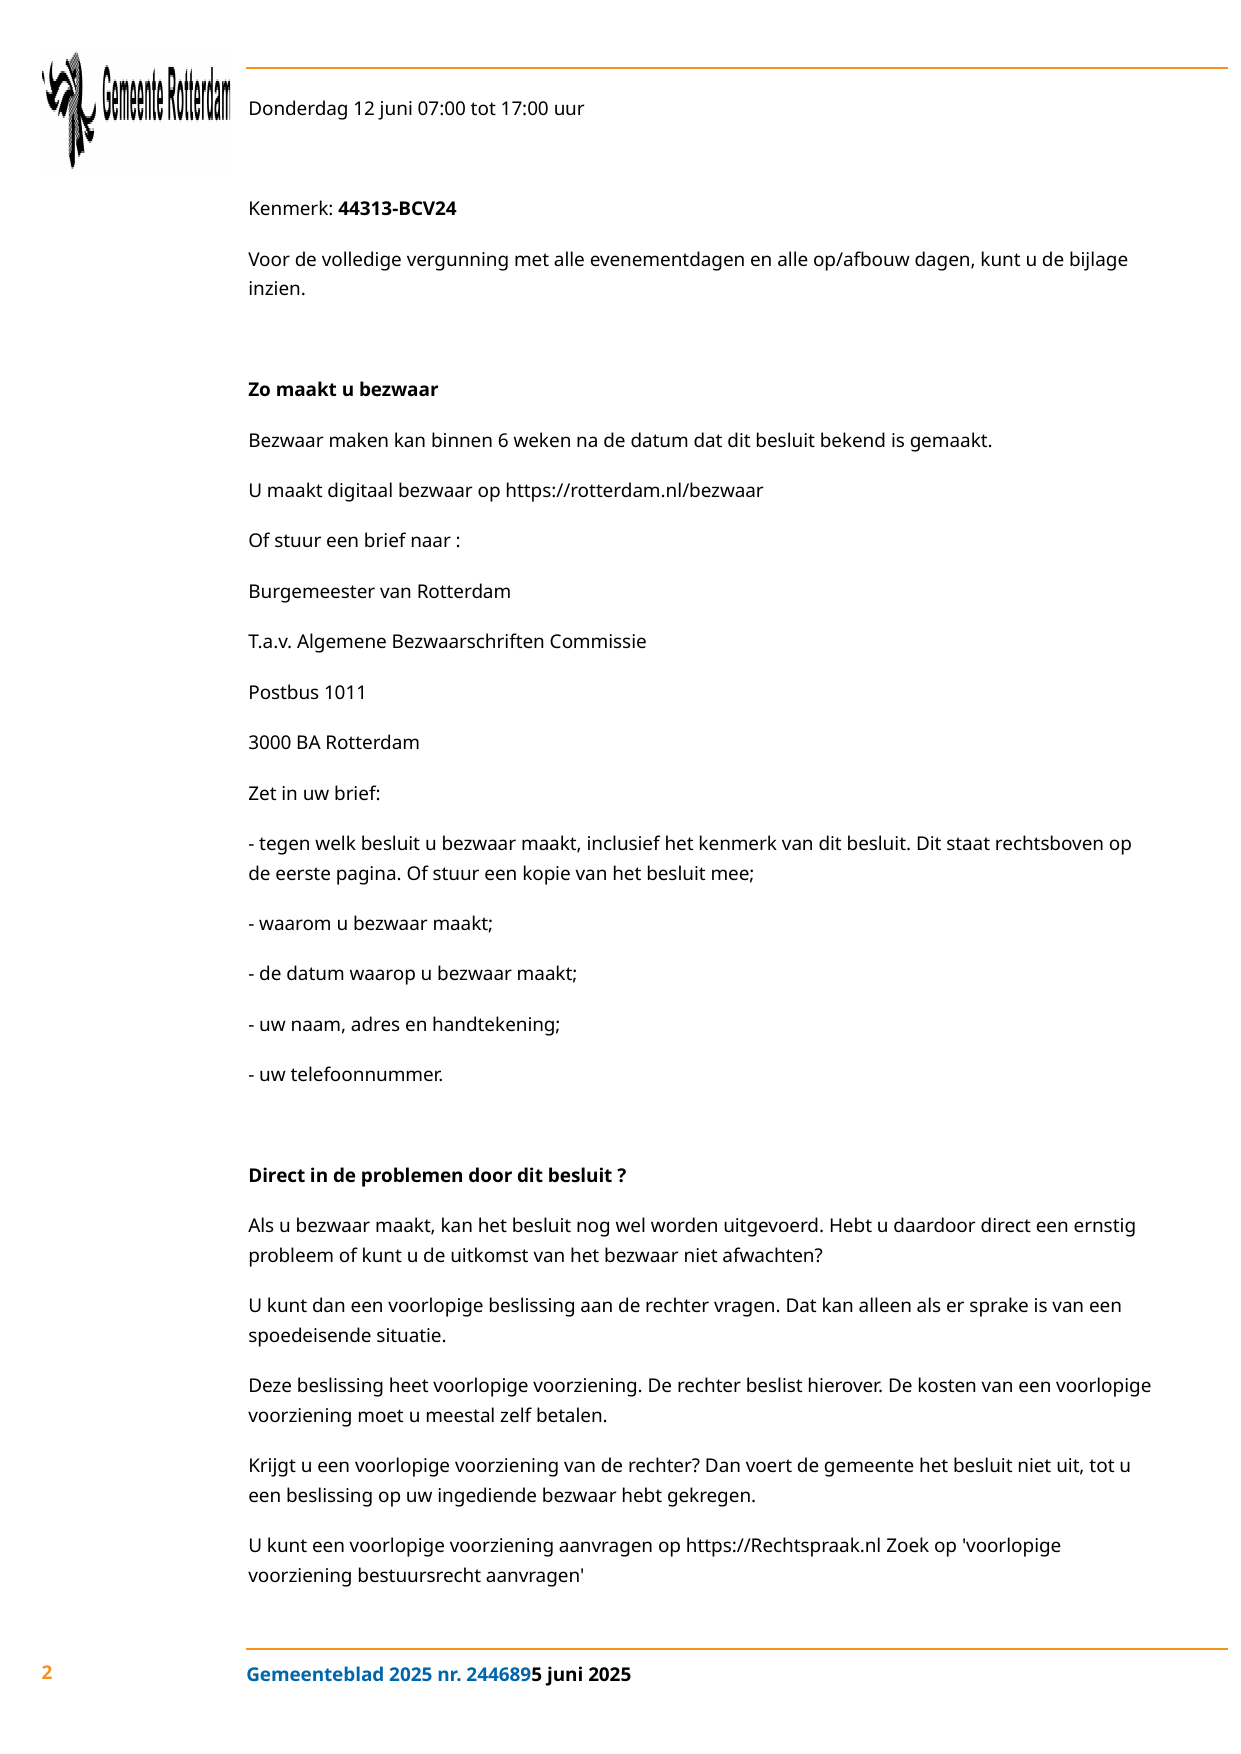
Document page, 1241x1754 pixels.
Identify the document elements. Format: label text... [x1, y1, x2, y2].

text U kunt een voorlopige voorziening aanvragen op https://Rechtspraak.nl Zoek op 'voorlopige voorziening bestuursrecht aanvragen' [248, 1533, 1152, 1588]
picture [41, 47, 231, 172]
text Krijgt u een voorlopige voorziening van de rechter? Dan voert de gemeente het besluit niet uit, tot u een beslissing op uw ingediende bezwaar hebt gekregen. [248, 1453, 1152, 1508]
text Direct in de problemen door dit besluit ? [248, 1162, 1152, 1188]
text Voor de volledige vergunning met alle evenementdagen en alle op/afbouw dagen, kunt u de bijlage inzien. [248, 246, 1152, 301]
text U maakt digitaal bezwaar op https://rotterdam.nl/bezwaar [248, 477, 1152, 503]
text Postbus 1011 [248, 679, 1152, 705]
text Als u bezwaar maakt, kan het besluit nog wel worden uitgevoerd. Hebt u daardoor direct een ernstig probleem of kunt u de uitkomst van het bezwaar niet afwachten? [248, 1213, 1152, 1268]
text Donderdag 12 juni 07:00 tot 17:00 uur [248, 95, 1152, 121]
text - uw telefoonnummer. [248, 1061, 1152, 1087]
text Zet in uw brief: [248, 780, 1152, 806]
text T.a.v. Algemene Bezwaarschriften Commissie [248, 628, 1152, 654]
text Of stuur een brief naar : [248, 528, 1152, 553]
text Bezwaar maken kan binnen 6 weken na de datum dat dit besluit bekend is gemaakt. [248, 427, 1152, 453]
text U kunt dan een voorlopige beslissing aan de rechter vragen. Dat kan alleen als er sprake is van een spoedeisende situatie. [248, 1293, 1152, 1348]
text Kenmerk: 44313-BCV24 [248, 196, 1152, 221]
text - waarom u bezwaar maakt; [248, 910, 1152, 936]
text - uw naam, adres en handtekening; [248, 1011, 1152, 1037]
text Deze beslissing heet voorlopige voorziening. De rechter beslist hierover. De kosten van een voorlopige voorziening moet u meestal zelf betalen. [248, 1373, 1152, 1428]
text Zo maakt u bezwaar [248, 376, 1152, 402]
text Burgemeester van Rotterdam [248, 578, 1152, 604]
text - de datum waarop u bezwaar maakt; [248, 961, 1152, 986]
text 3000 BA Rotterdam [248, 729, 1152, 755]
text - tegen welk besluit u bezwaar maakt, inclusief het kenmerk van dit besluit. Dit staat rechtsboven op de eerste pagina. Of stuur een kopie van het besluit mee; [248, 830, 1152, 886]
